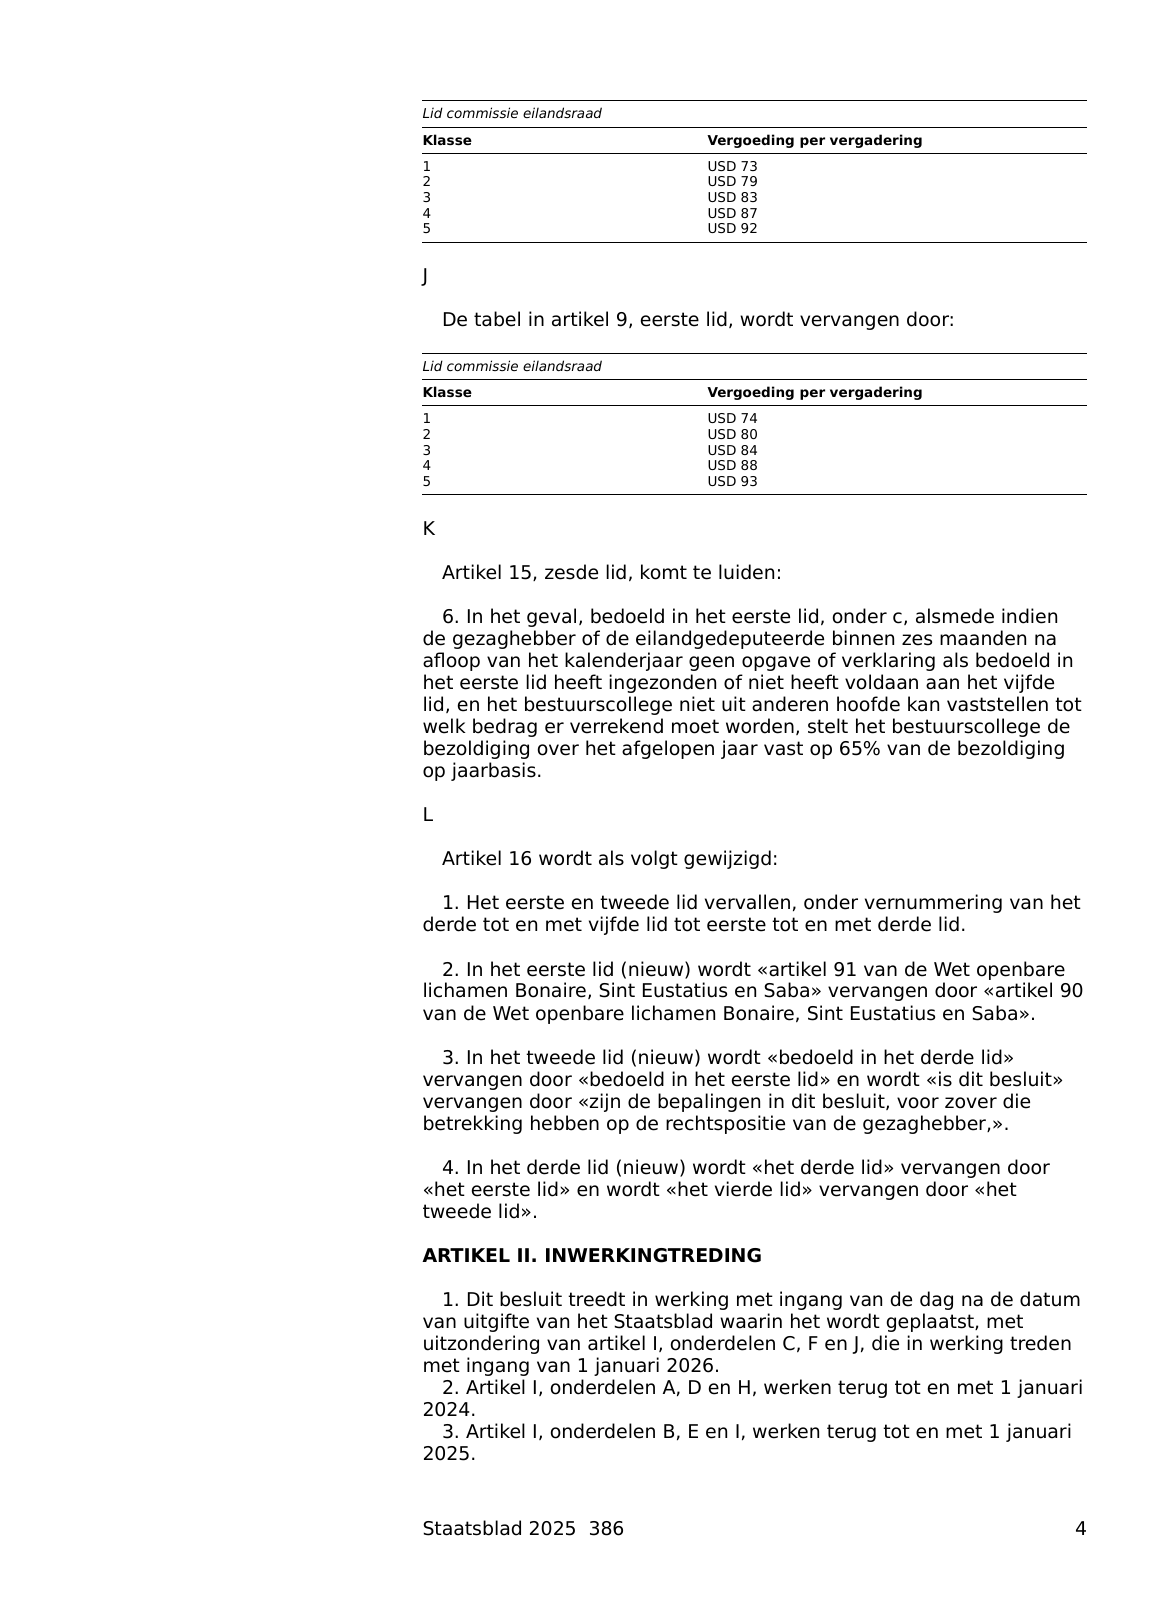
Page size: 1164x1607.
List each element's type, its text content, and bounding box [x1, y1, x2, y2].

table_cell 1 [422, 406, 701, 427]
table_cell USD 93 [701, 474, 1087, 494]
table_cell Vergoeding per vergadering [701, 128, 1087, 153]
table_cell USD 80 [701, 427, 1087, 442]
table_cell USD 87 [701, 206, 1087, 221]
table_cell USD 92 [701, 221, 1087, 242]
text De tabel in artikel 9, eerste lid, wordt vervangen door: [422, 309, 1087, 331]
table_cell USD 79 [701, 174, 1087, 190]
text 4. In het derde lid (nieuw) wordt «het derde lid» vervangen door «het eerste lid» en wordt «het vierde lid» vervangen door «het tweede lid». [422, 1157, 1087, 1223]
table_cell 4 [422, 458, 701, 474]
subtitle ARTIKEL II. INWERKINGTREDING [422, 1245, 1087, 1267]
table_cell USD 74 [701, 406, 1087, 427]
table_cell 5 [422, 221, 701, 242]
table_cell USD 84 [701, 443, 1087, 458]
text 3. In het tweede lid (nieuw) wordt «bedoeld in het derde lid» vervangen door «bedoeld in het eerste lid» en wordt «is dit besluit» vervangen door «zijn de bepalingen in dit besluit, voor zover die betrekking hebben op de rechtspositie van de gezaghebber,». [422, 1047, 1087, 1134]
table_header Lid commissie eilandsraad [422, 354, 1087, 379]
table_cell 2 [422, 174, 701, 190]
table_cell USD 83 [701, 190, 1087, 206]
table_cell 3 [422, 190, 701, 206]
table_cell 2 [422, 427, 701, 442]
table_header Lid commissie eilandsraad [422, 101, 1087, 127]
table_cell 4 [422, 206, 701, 221]
table_cell Vergoeding per vergadering [701, 380, 1087, 405]
text L [422, 804, 1087, 826]
text Artikel 15, zesde lid, komt te luiden: [422, 562, 1087, 584]
text 3. Artikel I, onderdelen B, E en I, werken terug tot en met 1 januari 2025. [422, 1421, 1087, 1465]
table_cell USD 73 [701, 154, 1087, 174]
table_cell Klasse [422, 380, 701, 405]
table_cell Klasse [422, 128, 701, 153]
text 1. Dit besluit treedt in werking met ingang van de dag na de datum van uitgifte van het Staatsblad waarin het wordt geplaatst, met uitzondering van artikel I, onderdelen C, F en J, die in werking treden met ingang van 1 januari 2026. [422, 1289, 1087, 1377]
table_cell 5 [422, 474, 701, 494]
text 2. Artikel I, onderdelen A, D en H, werken terug tot en met 1 januari 2024. [422, 1377, 1087, 1421]
table_cell USD 88 [701, 458, 1087, 474]
text 2. In het eerste lid (nieuw) wordt «artikel 91 van de Wet openbare lichamen Bonaire, Sint Eustatius en Saba» vervangen door «artikel 90 van de Wet openbare lichamen Bonaire, Sint Eustatius en Saba». [422, 958, 1087, 1024]
table_cell 3 [422, 443, 701, 458]
text Artikel 16 wordt als volgt gewijzigd: [422, 848, 1087, 870]
text K [422, 518, 1087, 539]
text J [422, 265, 1087, 287]
table_cell 1 [422, 154, 701, 174]
text 6. In het geval, bedoeld in het eerste lid, onder c, alsmede indien de gezaghebber of de eilandgedeputeerde binnen zes maanden na afloop van het kalenderjaar geen opgave of verklaring als bedoeld in het eerste lid heeft ingezonden of niet heeft voldaan aan het vijfde lid, en het bestuurscollege niet uit anderen hoofde kan vaststellen tot welk bedrag er verrekend moet worden, stelt het bestuurscollege de bezoldiging over het afgelopen jaar vast op 65% van de bezoldiging op jaarbasis. [422, 606, 1087, 782]
text 1. Het eerste en tweede lid vervallen, onder vernummering van het derde tot en met vijfde lid tot eerste tot en met derde lid. [422, 892, 1087, 936]
